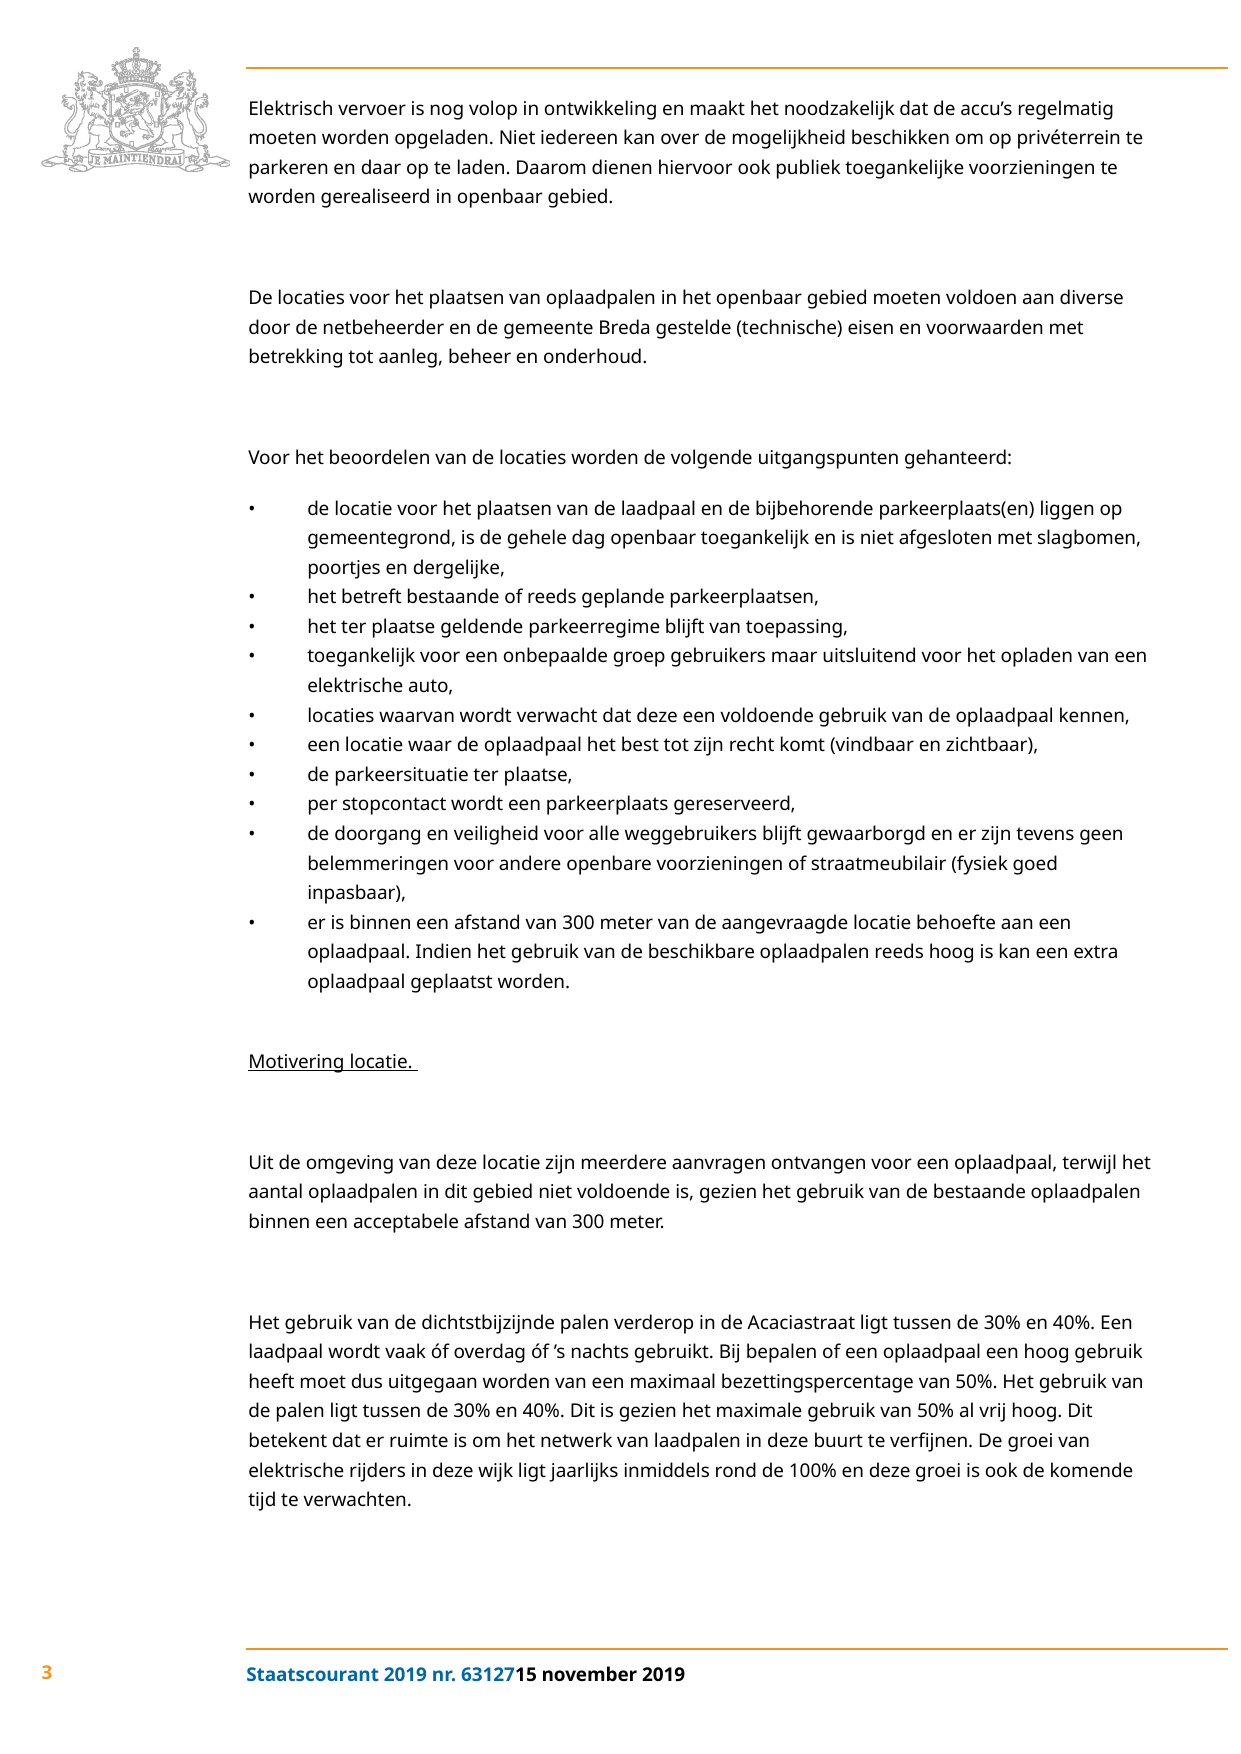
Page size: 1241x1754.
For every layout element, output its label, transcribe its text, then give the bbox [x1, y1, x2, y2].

text Voor het beoordelen van de locaties worden de volgende uitgangspunten gehanteerd: [248, 444, 1152, 470]
list een locatie waar de oplaadpaal het best tot zijn recht komt (vindbaar en zichtbaar), [248, 731, 1152, 757]
text Elektrisch vervoer is nog volop in ontwikkeling en maakt het noodzakelijk dat de accu’s regelmatig moeten worden opgeladen. Niet iedereen kan over de mogelijkheid beschikken om op privéterrein te parkeren en daar op te laden. Daarom dienen hiervoor ook publiek toegankelijke voorzieningen te worden gerealiseerd in openbaar gebied. [248, 95, 1152, 209]
text Motivering locatie. [248, 1048, 1152, 1074]
text Uit de omgeving van deze locatie zijn meerdere aanvragen ontvangen voor een oplaadpaal, terwijl het aantal oplaadpalen in dit gebied niet voldoende is, gezien het gebruik van de bestaande oplaadpalen binnen een acceptabele afstand van 300 meter. [248, 1149, 1152, 1234]
list er is binnen een afstand van 300 meter van de aangevraagde locatie behoefte aan een oplaadpaal. Indien het gebruik van de beschikbare oplaadpalen reeds hoog is kan een extra oplaadpaal geplaatst worden. [248, 909, 1152, 994]
picture [41, 47, 231, 172]
list locaties waarvan wordt verwacht dat deze een voldoende gebruik van de oplaadpaal kennen, [248, 702, 1152, 728]
list de locatie voor het plaatsen van de laadpaal en de bijbehorende parkeerplaats(en) liggen op gemeentegrond, is de gehele dag openbaar toegankelijk en is niet afgesloten met slagbomen, poortjes en dergelijke, [248, 495, 1152, 580]
list per stopcontact wordt een parkeerplaats gereserveerd, [248, 791, 1152, 816]
list toegankelijk voor een onbepaalde groep gebruikers maar uitsluitend voor het opladen van een elektrische auto, [248, 643, 1152, 698]
text Het gebruik van de dichtstbijzijnde palen verderop in de Acaciastraat ligt tussen de 30% en 40%. Een laadpaal wordt vaak óf overdag óf ’s nachts gebruikt. Bij bepalen of een oplaadpaal een hoog gebruik heeft moet dus uitgegaan worden van een maximaal bezettingspercentage van 50%. Het gebruik van de palen ligt tussen de 30% en 40%. Dit is gezien het maximale gebruik van 50% al vrij hoog. Dit betekent dat er ruimte is om het netwerk van laadpalen in deze buurt te verfijnen. De groei van elektrische rijders in deze wijk ligt jaarlijks inmiddels rond de 100% en deze groei is ook de komende tijd te verwachten. [248, 1309, 1152, 1512]
list de parkeersituatie ter plaatse, [248, 761, 1152, 787]
list het ter plaatse geldende parkeerregime blijft van toepassing, [248, 613, 1152, 639]
text De locaties voor het plaatsen van oplaadpalen in het openbaar gebied moeten voldoen aan diverse door de netbeheerder en de gemeente Breda gestelde (technische) eisen en voorwaarden met betrekking tot aanleg, beheer en onderhoud. [248, 284, 1152, 369]
list de doorgang en veiligheid voor alle weggebruikers blijft gewaarborgd en er zijn tevens geen belemmeringen voor andere openbare voorzieningen of straatmeubilair (fysiek goed inpasbaar), [248, 820, 1152, 905]
list het betreft bestaande of reeds geplande parkeerplaatsen, [248, 583, 1152, 609]
